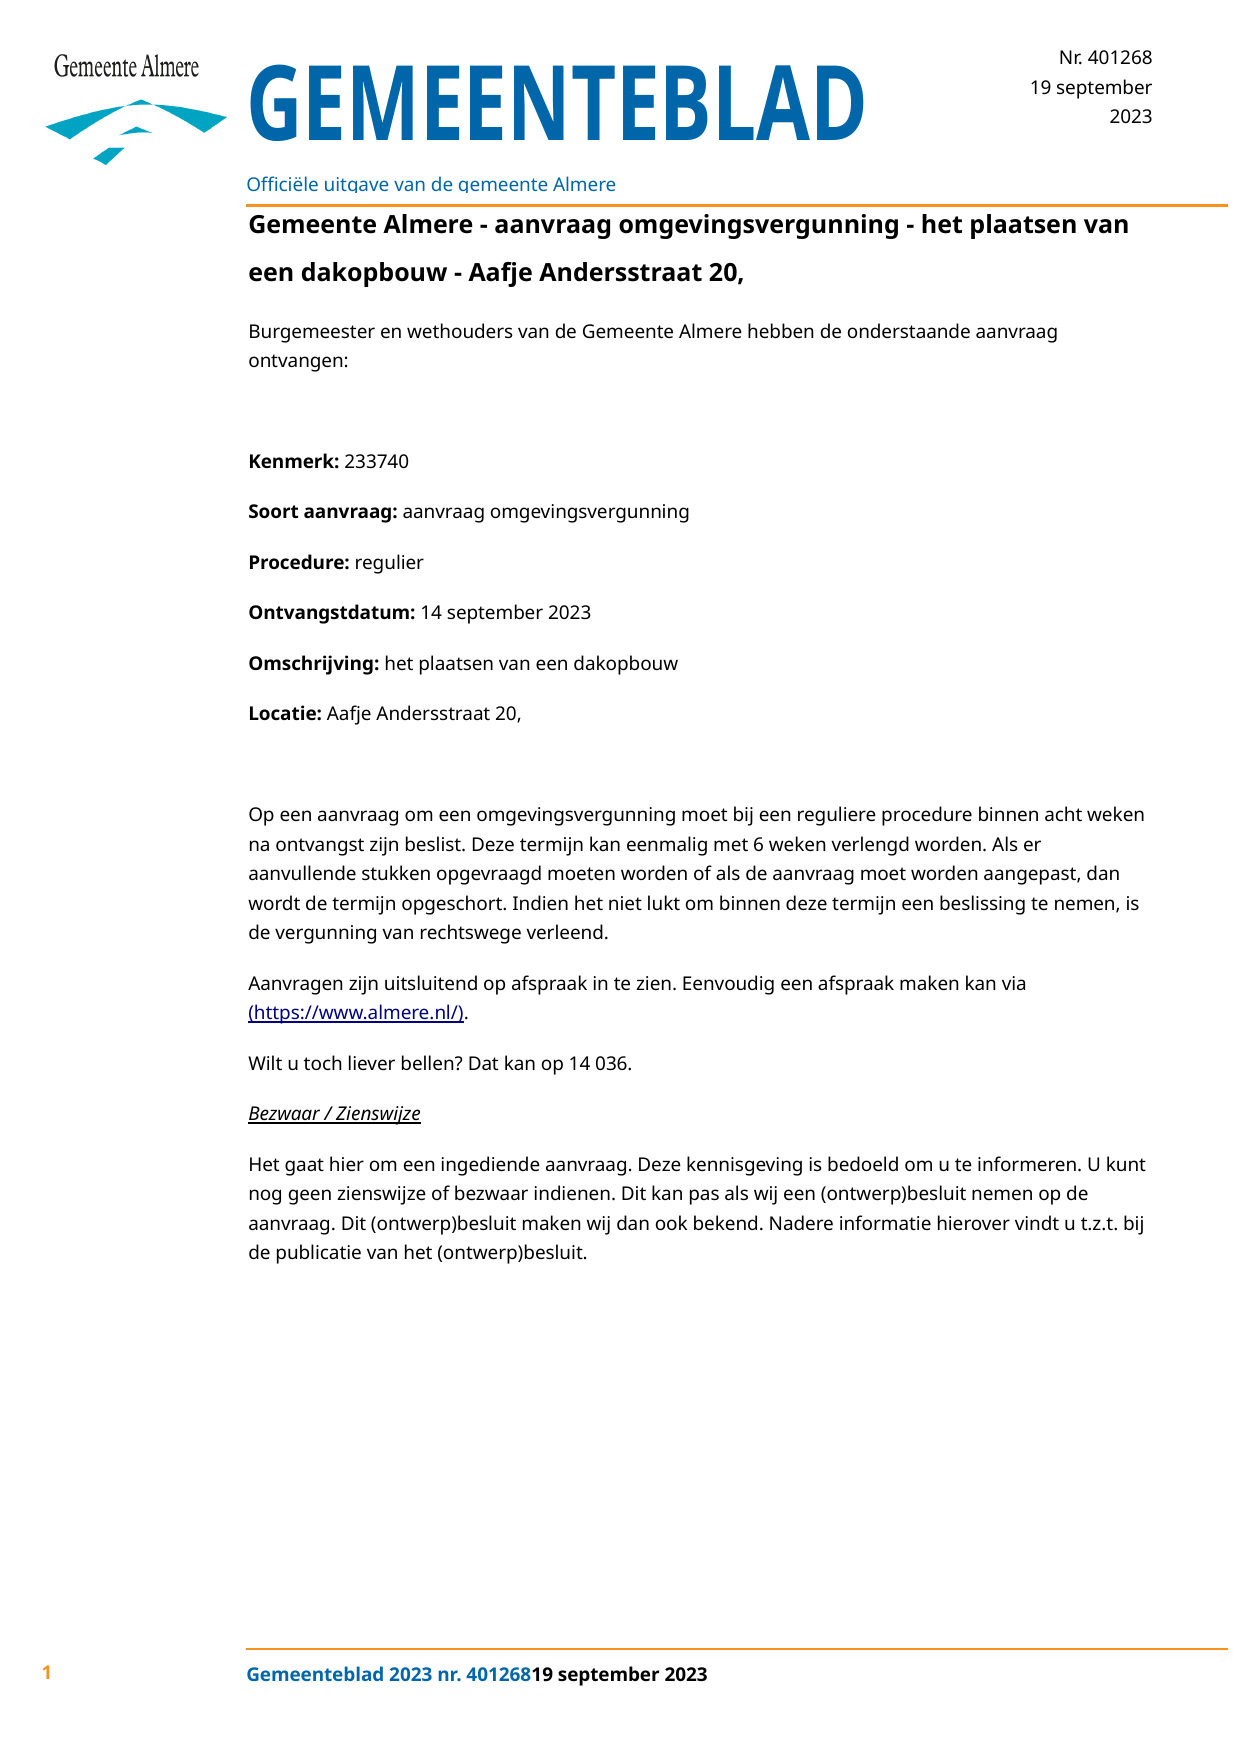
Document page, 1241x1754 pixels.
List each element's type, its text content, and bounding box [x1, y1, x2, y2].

text Omschrijving: het plaatsen van een dakopbouw [248, 650, 1152, 676]
text Gemeente Almere - aanvraag omgevingsvergunning - het plaatsen van een dakopbouw - Aafje Andersstraat 20, [248, 207, 1152, 288]
text Procedure: regulier [248, 549, 1152, 575]
text Bezwaar / Zienswijze [248, 1100, 1152, 1126]
text Ontvangstdatum: 14 september 2023 [248, 599, 1152, 625]
text Soort aanvraag: aanvraag omgevingsvergunning [248, 499, 1152, 524]
text Burgemeester en wethouders van de Gemeente Almere hebben de onderstaande aanvraag ontvangen: [248, 318, 1152, 373]
text Wilt u toch liever bellen? Dat kan op 14 036. [248, 1050, 1152, 1076]
text Aanvragen zijn uitsluitend op afspraak in te zien. Eenvoudig een afspraak maken kan via (https://www.almere.nl/). [248, 970, 1152, 1025]
text Kenmerk: 233740 [248, 448, 1152, 474]
text Locatie: Aafje Andersstraat 20, [248, 700, 1152, 726]
text Het gaat hier om een ingediende aanvraag. Deze kennisgeving is bedoeld om u te informeren. U kunt nog geen zienswijze of bezwaar indienen. Dit kan pas als wij een (ontwerp)besluit nemen op de aanvraag. Dit (ontwerp)besluit maken wij dan ook bekend. Nadere informatie hierover vindt u t.z.t. bij de publicatie van het (ontwerp)besluit. [248, 1151, 1152, 1265]
picture [41, 47, 231, 172]
text Op een aanvraag om een omgevingsvergunning moet bij een reguliere procedure binnen acht weken na ontvangst zijn beslist. Deze termijn kan eenmalig met 6 weken verlengd worden. Als er aanvullende stukken opgevraagd moeten worden of als de aanvraag moet worden aangepast, dan wordt de termijn opgeschort. Indien het niet lukt om binnen deze termijn een beslissing te nemen, is de vergunning van rechtswege verleend. [248, 801, 1152, 945]
